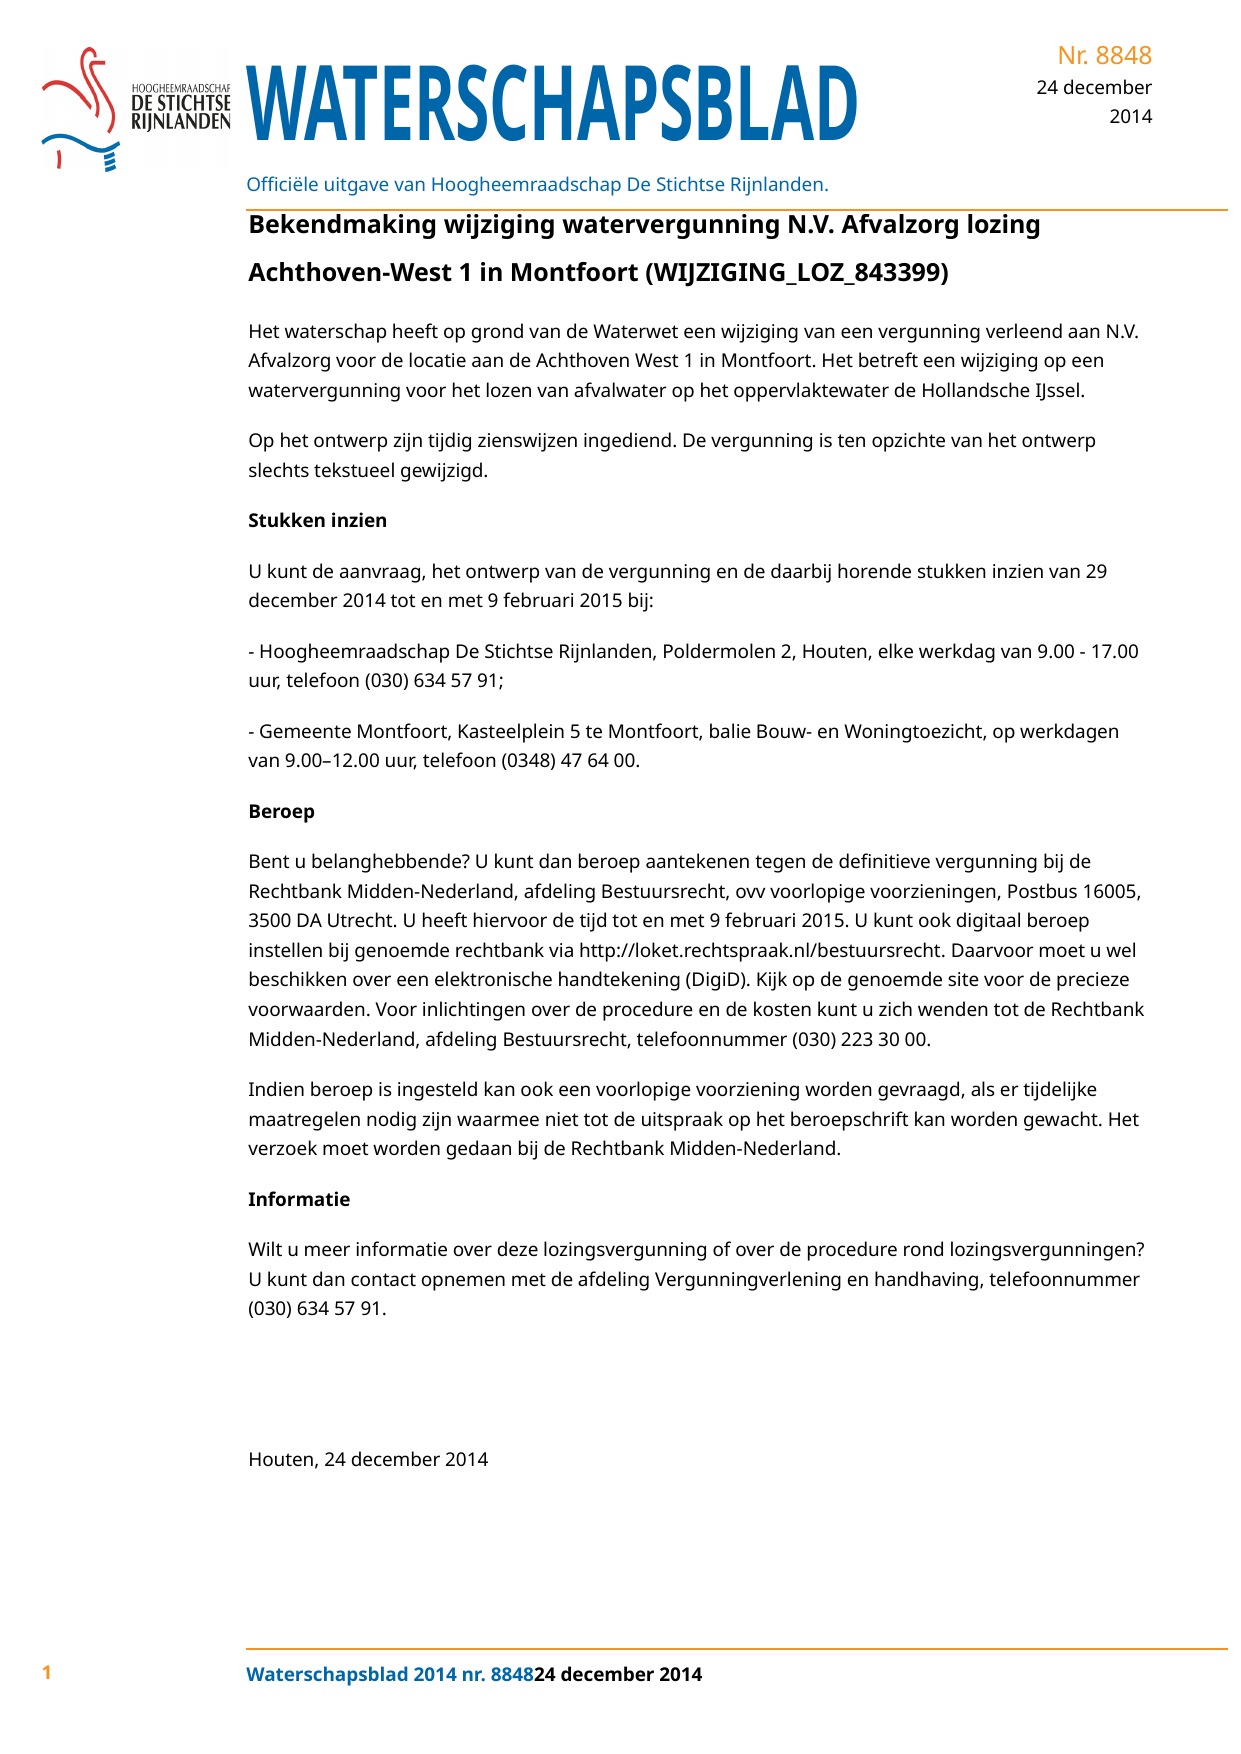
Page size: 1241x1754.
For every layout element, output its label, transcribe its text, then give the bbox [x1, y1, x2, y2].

text Bent u belanghebbende? U kunt dan beroep aantekenen tegen de definitieve vergunning bij de Rechtbank Midden-Nederland, afdeling Bestuursrecht, ovv voorlopige voorzieningen, Postbus 16005, 3500 DA Utrecht. U heeft hiervoor de tijd tot en met 9 februari 2015. U kunt ook digitaal beroep instellen bij genoemde rechtbank via http://loket.rechtspraak.nl/bestuursrecht. Daarvoor moet u wel beschikken over een elektronische handtekening (DigiD). Kijk op de genoemde site voor de precieze voorwaarden. Voor inlichtingen over de procedure en de kosten kunt u zich wenden tot de Rechtbank Midden-Nederland, afdeling Bestuursrecht, telefoonnummer (030) 223 30 00. [248, 848, 1152, 1052]
text Stukken inzien [248, 507, 1152, 533]
text - Hoogheemraadschap De Stichtse Rijnlanden, Poldermolen 2, Houten, elke werkdag van 9.00 - 17.00 uur, telefoon (030) 634 57 91; [248, 638, 1152, 693]
text Bekendmaking wijziging watervergunning N.V. Afvalzorg lozing Achthoven-West 1 in Montfoort (WIJZIGING_LOZ_843399) [248, 211, 1152, 288]
text - Gemeente Montfoort, Kasteelplein 5 te Montfoort, balie Bouw- en Woningtoezicht, op werkdagen van 9.00–12.00 uur, telefoon (0348) 47 64 00. [248, 718, 1152, 773]
text Op het ontwerp zijn tijdig zienswijzen ingediend. De vergunning is ten opzichte van het ontwerp slechts tekstueel gewijzigd. [248, 427, 1152, 483]
text Beroep [248, 798, 1152, 824]
text U kunt de aanvraag, het ontwerp van de vergunning en de daarbij horende stukken inzien van 29 december 2014 tot en met 9 februari 2015 bij: [248, 558, 1152, 613]
text Wilt u meer informatie over deze lozingsvergunning of over de procedure rond lozingsvergunningen? U kunt dan contact opnemen met de afdeling Vergunningverlening en handhaving, telefoonnummer (030) 634 57 91. [248, 1236, 1152, 1321]
text Informatie [248, 1186, 1152, 1212]
text Indien beroep is ingesteld kan ook een voorlopige voorziening worden gevraagd, als er tijdelijke maatregelen nodig zijn waarmee niet tot de uitspraak op het beroepschrift kan worden gewacht. Het verzoek moet worden gedaan bij de Rechtbank Midden-Nederland. [248, 1076, 1152, 1161]
text Het waterschap heeft op grond van de Waterwet een wijziging van een vergunning verleend aan N.V. Afvalzorg voor de locatie aan de Achthoven West 1 in Montfoort. Het betreft een wijziging op een watervergunning voor het lozen van afvalwater op het oppervlaktewater de Hollandsche IJssel. [248, 318, 1152, 403]
text Houten, 24 december 2014 [248, 1447, 1152, 1472]
picture [41, 47, 231, 172]
